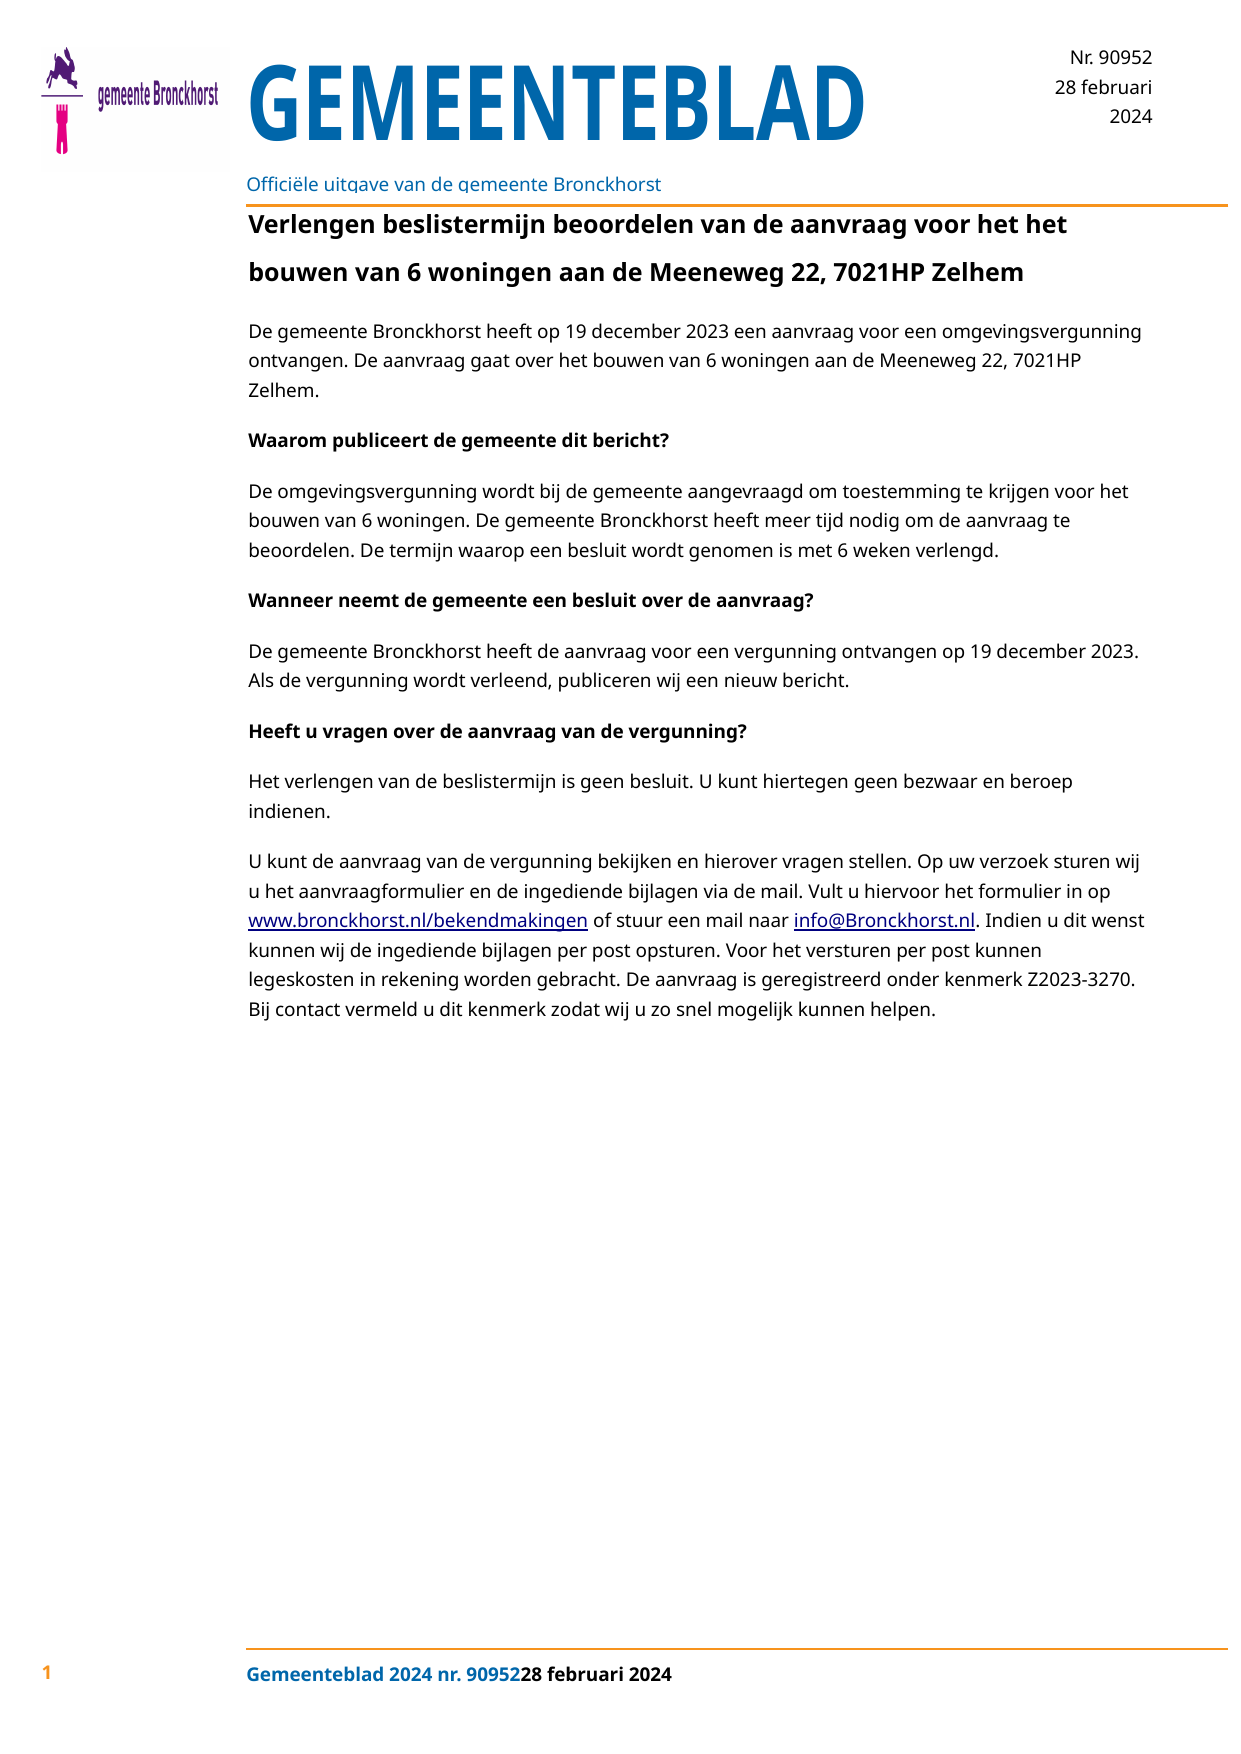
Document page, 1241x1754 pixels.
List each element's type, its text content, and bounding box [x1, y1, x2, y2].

text Waarom publiceert de gemeente dit bericht? [248, 427, 1152, 453]
text U kunt de aanvraag van de vergunning bekijken en hierover vragen stellen. Op uw verzoek sturen wij u het aanvraagformulier en de ingediende bijlagen via de mail. Vult u hiervoor het formulier in op www.bronckhorst.nl/bekendmakingen of stuur een mail naar info@Bronckhorst.nl. Indien u dit wenst kunnen wij de ingediende bijlagen per post opsturen. Voor het versturen per post kunnen legeskosten in rekening worden gebracht. De aanvraag is geregistreerd onder kenmerk Z2023-3270. Bij contact vermeld u dit kenmerk zodat wij u zo snel mogelijk kunnen helpen. [248, 848, 1152, 1022]
picture [41, 47, 231, 172]
text De gemeente Bronckhorst heeft op 19 december 2023 een aanvraag voor een omgevingsvergunning ontvangen. De aanvraag gaat over het bouwen van 6 woningen aan de Meeneweg 22, 7021HP Zelhem. [248, 318, 1152, 403]
text De gemeente Bronckhorst heeft de aanvraag voor een vergunning ontvangen op 19 december 2023. Als de vergunning wordt verleend, publiceren wij een nieuw bericht. [248, 638, 1152, 693]
text Heeft u vragen over de aanvraag van de vergunning? [248, 718, 1152, 744]
text Wanneer neemt de gemeente een besluit over de aanvraag? [248, 587, 1152, 613]
text Het verlengen van de beslistermijn is geen besluit. U kunt hiertegen geen bezwaar en beroep indienen. [248, 768, 1152, 824]
text De omgevingsvergunning wordt bij de gemeente aangevraagd om toestemming te krijgen voor het bouwen van 6 woningen. De gemeente Bronckhorst heeft meer tijd nodig om de aanvraag te beoordelen. De termijn waarop een besluit wordt genomen is met 6 weken verlengd. [248, 478, 1152, 563]
text Verlengen beslistermijn beoordelen van de aanvraag voor het het bouwen van 6 woningen aan de Meeneweg 22, 7021HP Zelhem [248, 207, 1152, 288]
